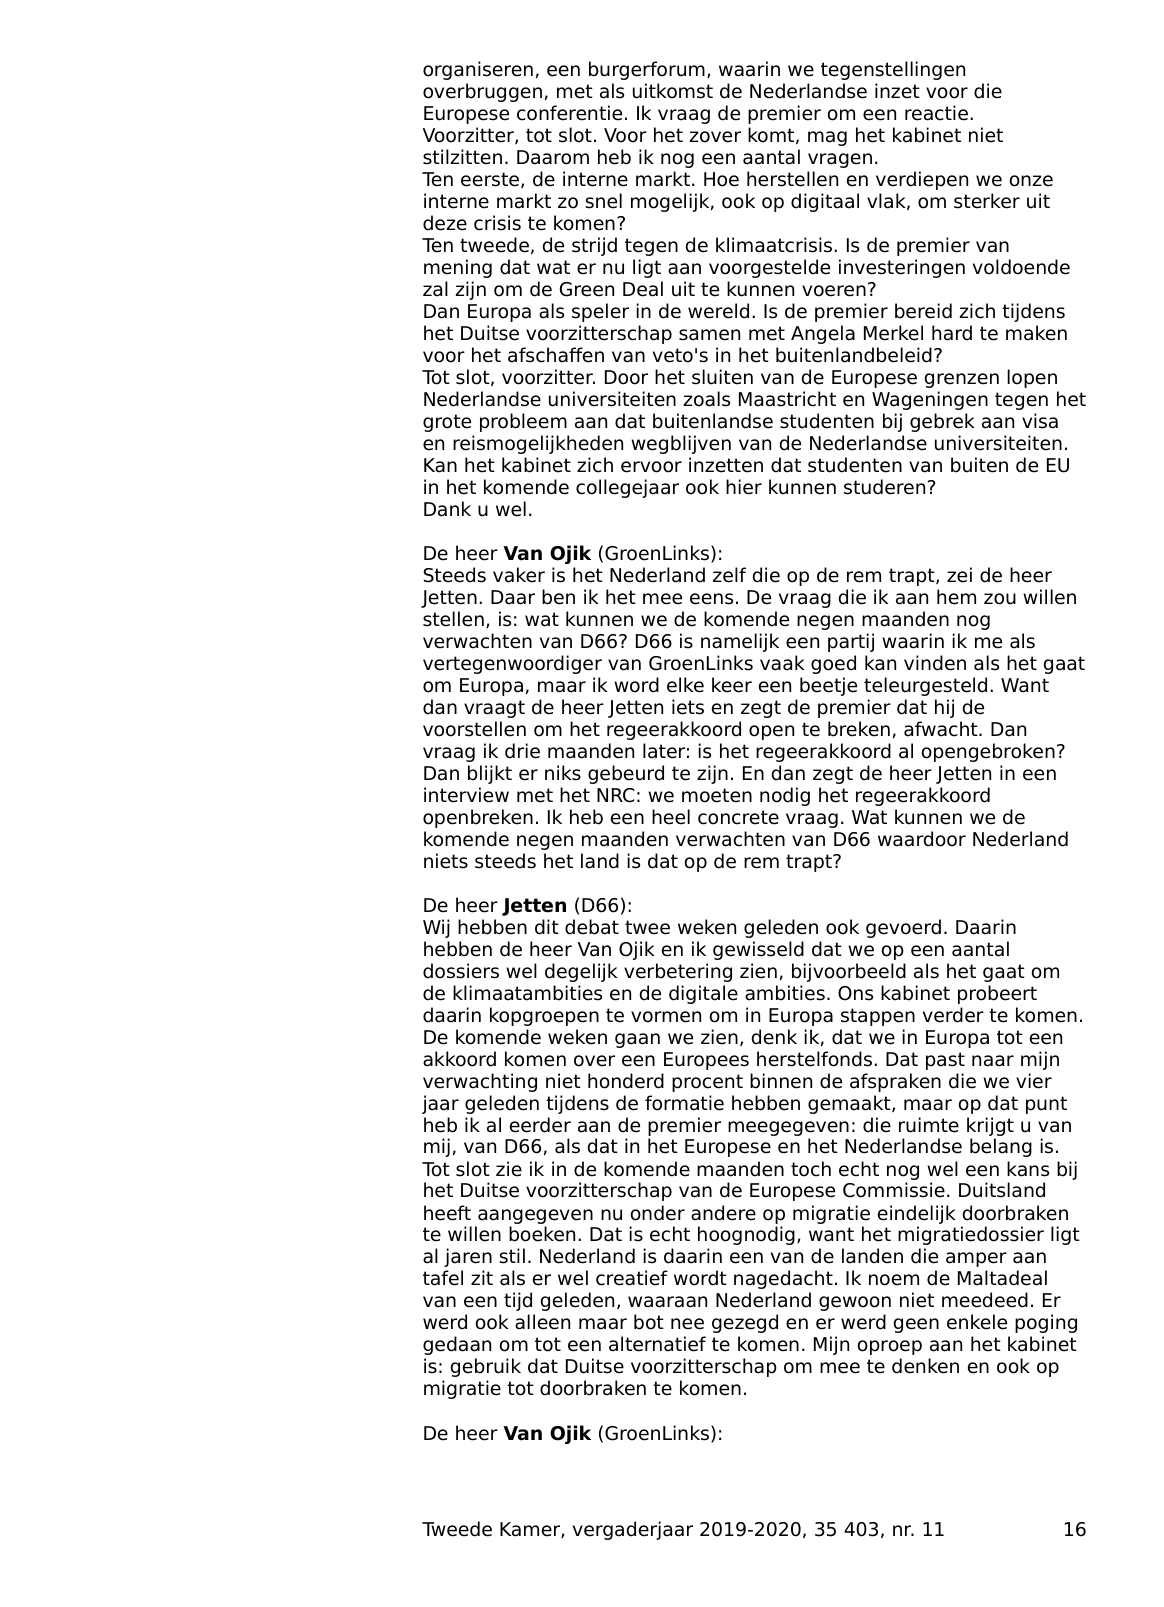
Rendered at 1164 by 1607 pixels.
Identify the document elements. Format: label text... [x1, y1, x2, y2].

text Steeds vaker is het Nederland zelf die op de rem trapt, zei de heer Jetten. Daar ben ik het mee eens. De vraag die ik aan hem zou willen stellen, is: wat kunnen we de komende negen maanden nog verwachten van D66? D66 is namelijk een partij waarin ik me als vertegenwoordiger van GroenLinks vaak goed kan vinden als het gaat om Europa, maar ik word elke keer een beetje teleurgesteld. Want dan vraagt de heer Jetten iets en zegt de premier dat hij de voorstellen om het regeerakkoord open te breken, afwacht. Dan vraag ik drie maanden later: is het regeerakkoord al opengebroken? Dan blijkt er niks gebeurd te zijn. En dan zegt de heer Jetten in een interview met het NRC: we moeten nodig het regeerakkoord openbreken. Ik heb een heel concrete vraag. Wat kunnen we de komende negen maanden verwachten van D66 waardoor Nederland niets steeds het land is dat op de rem trapt? [422, 565, 1087, 872]
text De heer Van Ojik (GroenLinks): [422, 1422, 1087, 1444]
text De heer Van Ojik (GroenLinks): [422, 543, 1087, 565]
text Dan Europa als speler in de wereld. Is de premier bereid zich tijdens het Duitse voorzitterschap samen met Angela Merkel hard te maken voor het afschaffen van veto's in het buitenlandbeleid? [422, 301, 1087, 367]
text Wij hebben dit debat twee weken geleden ook gevoerd. Daarin hebben de heer Van Ojik en ik gewisseld dat we op een aantal dossiers wel degelijk verbetering zien, bijvoorbeeld als het gaat om de klimaatambities en de digitale ambities. Ons kabinet probeert daarin kopgroepen te vormen om in Europa stappen verder te komen. De komende weken gaan we zien, denk ik, dat we in Europa tot een akkoord komen over een Europees herstelfonds. Dat past naar mijn verwachting niet honderd procent binnen de afspraken die we vier jaar geleden tijdens de formatie hebben gemaakt, maar op dat punt heb ik al eerder aan de premier meegegeven: die ruimte krijgt u van mij, van D66, als dat in het Europese en het Nederlandse belang is. [422, 917, 1087, 1158]
text Tot slot, voorzitter. Door het sluiten van de Europese grenzen lopen Nederlandse universiteiten zoals Maastricht en Wageningen tegen het grote probleem aan dat buitenlandse studenten bij gebrek aan visa en reismogelijkheden wegblijven van de Nederlandse universiteiten. Kan het kabinet zich ervoor inzetten dat studenten van buiten de EU in het komende collegejaar ook hier kunnen studeren? [422, 367, 1087, 499]
text Voorzitter, tot slot. Voor het zover komt, mag het kabinet niet stilzitten. Daarom heb ik nog een aantal vragen. [422, 125, 1087, 169]
text Dank u wel. [422, 499, 1087, 521]
text organiseren, een burgerforum, waarin we tegenstellingen overbruggen, met als uitkomst de Nederlandse inzet voor die Europese conferentie. Ik vraag de premier om een reactie. [422, 59, 1087, 125]
text De heer Jetten (D66): [422, 895, 1087, 917]
text Ten eerste, de interne markt. Hoe herstellen en verdiepen we onze interne markt zo snel mogelijk, ook op digitaal vlak, om sterker uit deze crisis te komen? [422, 169, 1087, 235]
text Tot slot zie ik in de komende maanden toch echt nog wel een kans bij het Duitse voorzitterschap van de Europese Commissie. Duitsland heeft aangegeven nu onder andere op migratie eindelijk doorbraken te willen boeken. Dat is echt hoognodig, want het migratiedossier ligt al jaren stil. Nederland is daarin een van de landen die amper aan tafel zit als er wel creatief wordt nagedacht. Ik noem de Maltadeal van een tijd geleden, waaraan Nederland gewoon niet meedeed. Er werd ook alleen maar bot nee gezegd en er werd geen enkele poging gedaan om tot een alternatief te komen. Mijn oproep aan het kabinet is: gebruik dat Duitse voorzitterschap om mee te denken en ook op migratie tot doorbraken te komen. [422, 1158, 1087, 1400]
text Ten tweede, de strijd tegen de klimaatcrisis. Is de premier van mening dat wat er nu ligt aan voorgestelde investeringen voldoende zal zijn om de Green Deal uit te kunnen voeren? [422, 235, 1087, 301]
